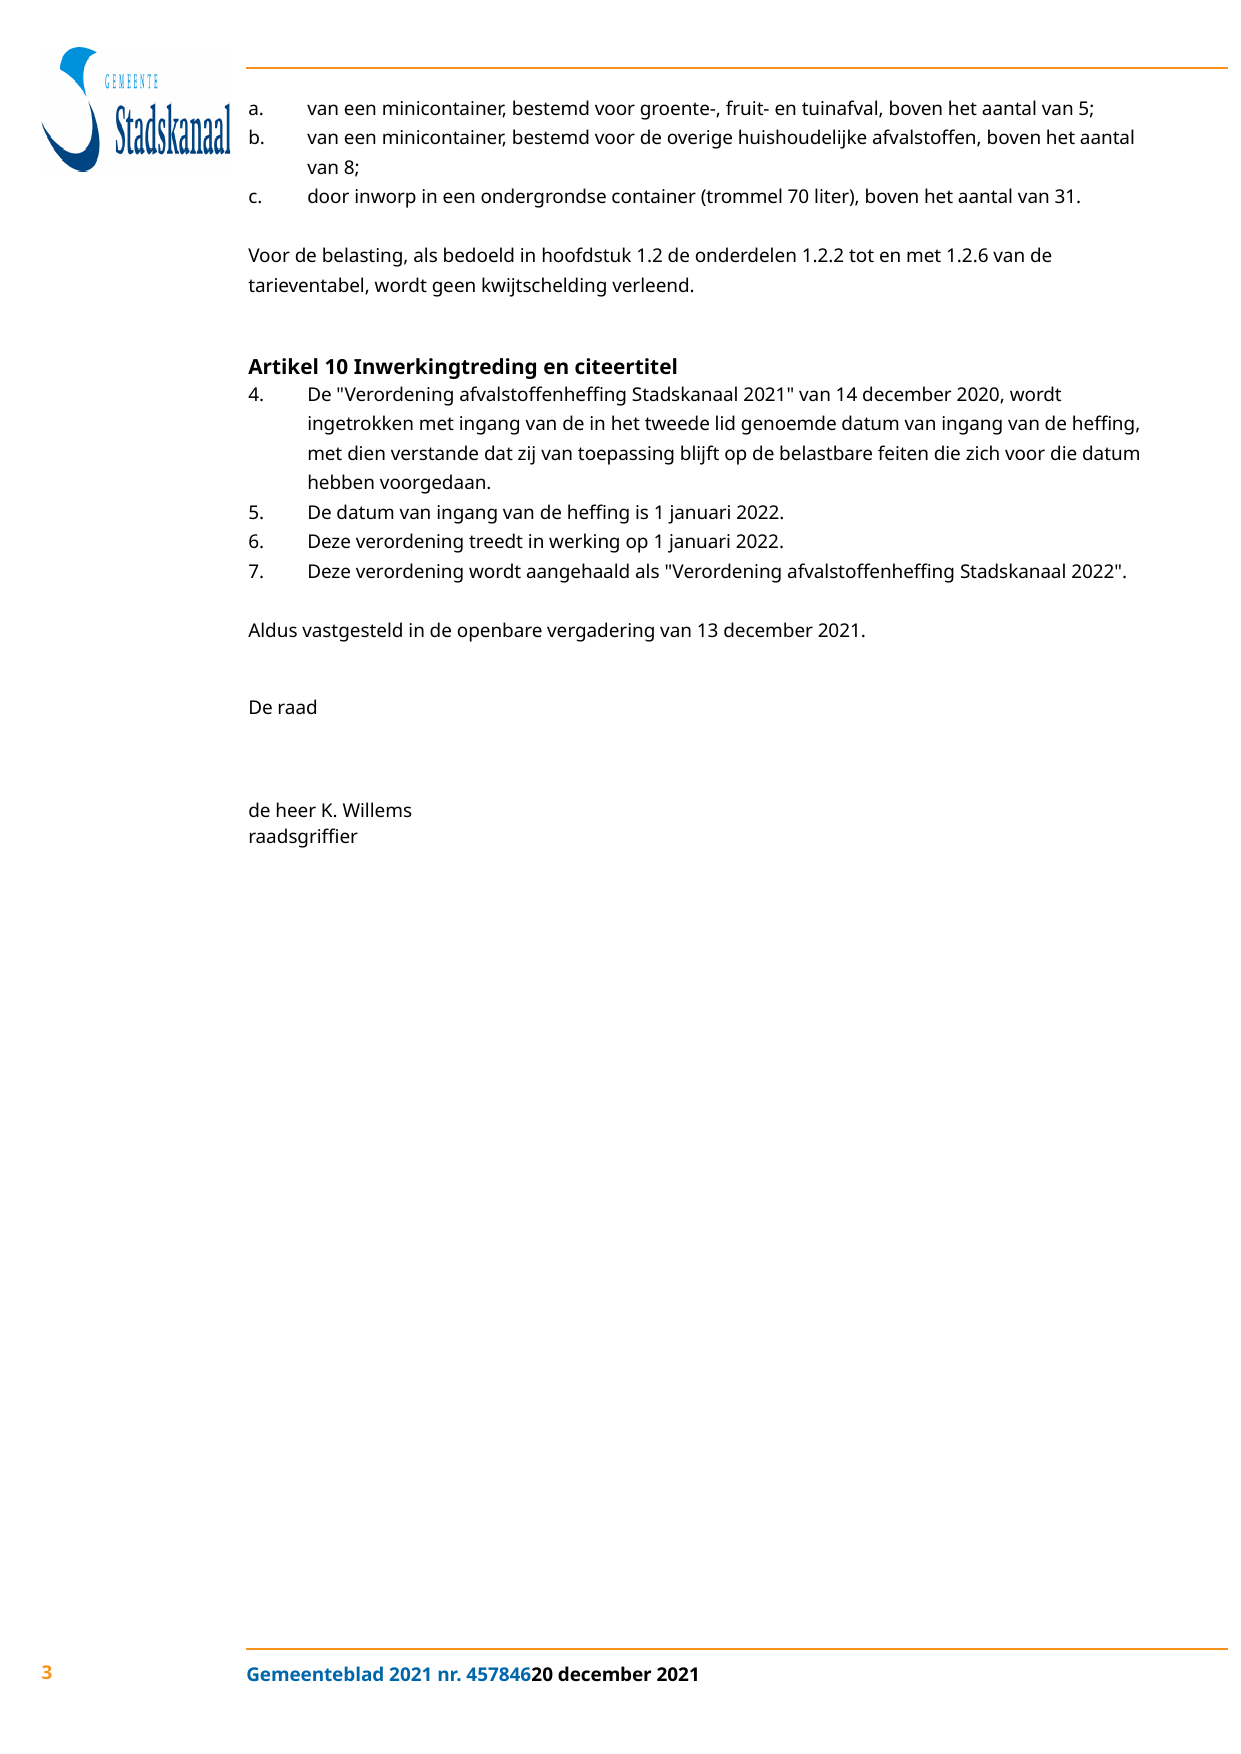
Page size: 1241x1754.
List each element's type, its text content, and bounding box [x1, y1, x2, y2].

text De raad [248, 694, 1152, 720]
text Voor de belasting, als bedoeld in hoofdstuk 1.2 de onderdelen 1.2.2 tot en met 1.2.6 van de tarieventabel, wordt geen kwijtschelding verleend. [248, 243, 1152, 298]
text Artikel 10 Inwerkingtreding en citeertitel [248, 352, 1152, 381]
list door inworp in een ondergrondse container (trommel 70 liter), boven het aantal van 31. [248, 183, 1152, 209]
picture [41, 47, 231, 172]
list De datum van ingang van de heffing is 1 januari 2022. [248, 499, 1152, 525]
text de heer K. Willems [248, 797, 1152, 823]
list De "Verordening afvalstoffenheffing Stadskanaal 2021" van 14 december 2020, wordt ingetrokken met ingang van de in het tweede lid genoemde datum van ingang van de heffing, met dien verstande dat zij van toepassing blijft op de belastbare feiten die zich voor die datum hebben voorgedaan. [248, 381, 1152, 495]
list van een minicontainer, bestemd voor de overige huishoudelijke afvalstoffen, boven het aantal van 8; [248, 124, 1152, 180]
list Deze verordening wordt aangehaald als "Verordening afvalstoffenheffing Stadskanaal 2022". [248, 558, 1152, 584]
text Aldus vastgesteld in de openbare vergadering van 13 december 2021. [248, 617, 1152, 643]
list van een minicontainer, bestemd voor groente-, fruit- en tuinafval, boven het aantal van 5; [248, 95, 1152, 121]
text raadsgriffier [248, 823, 1152, 849]
list Deze verordening treedt in werking op 1 januari 2022. [248, 529, 1152, 554]
